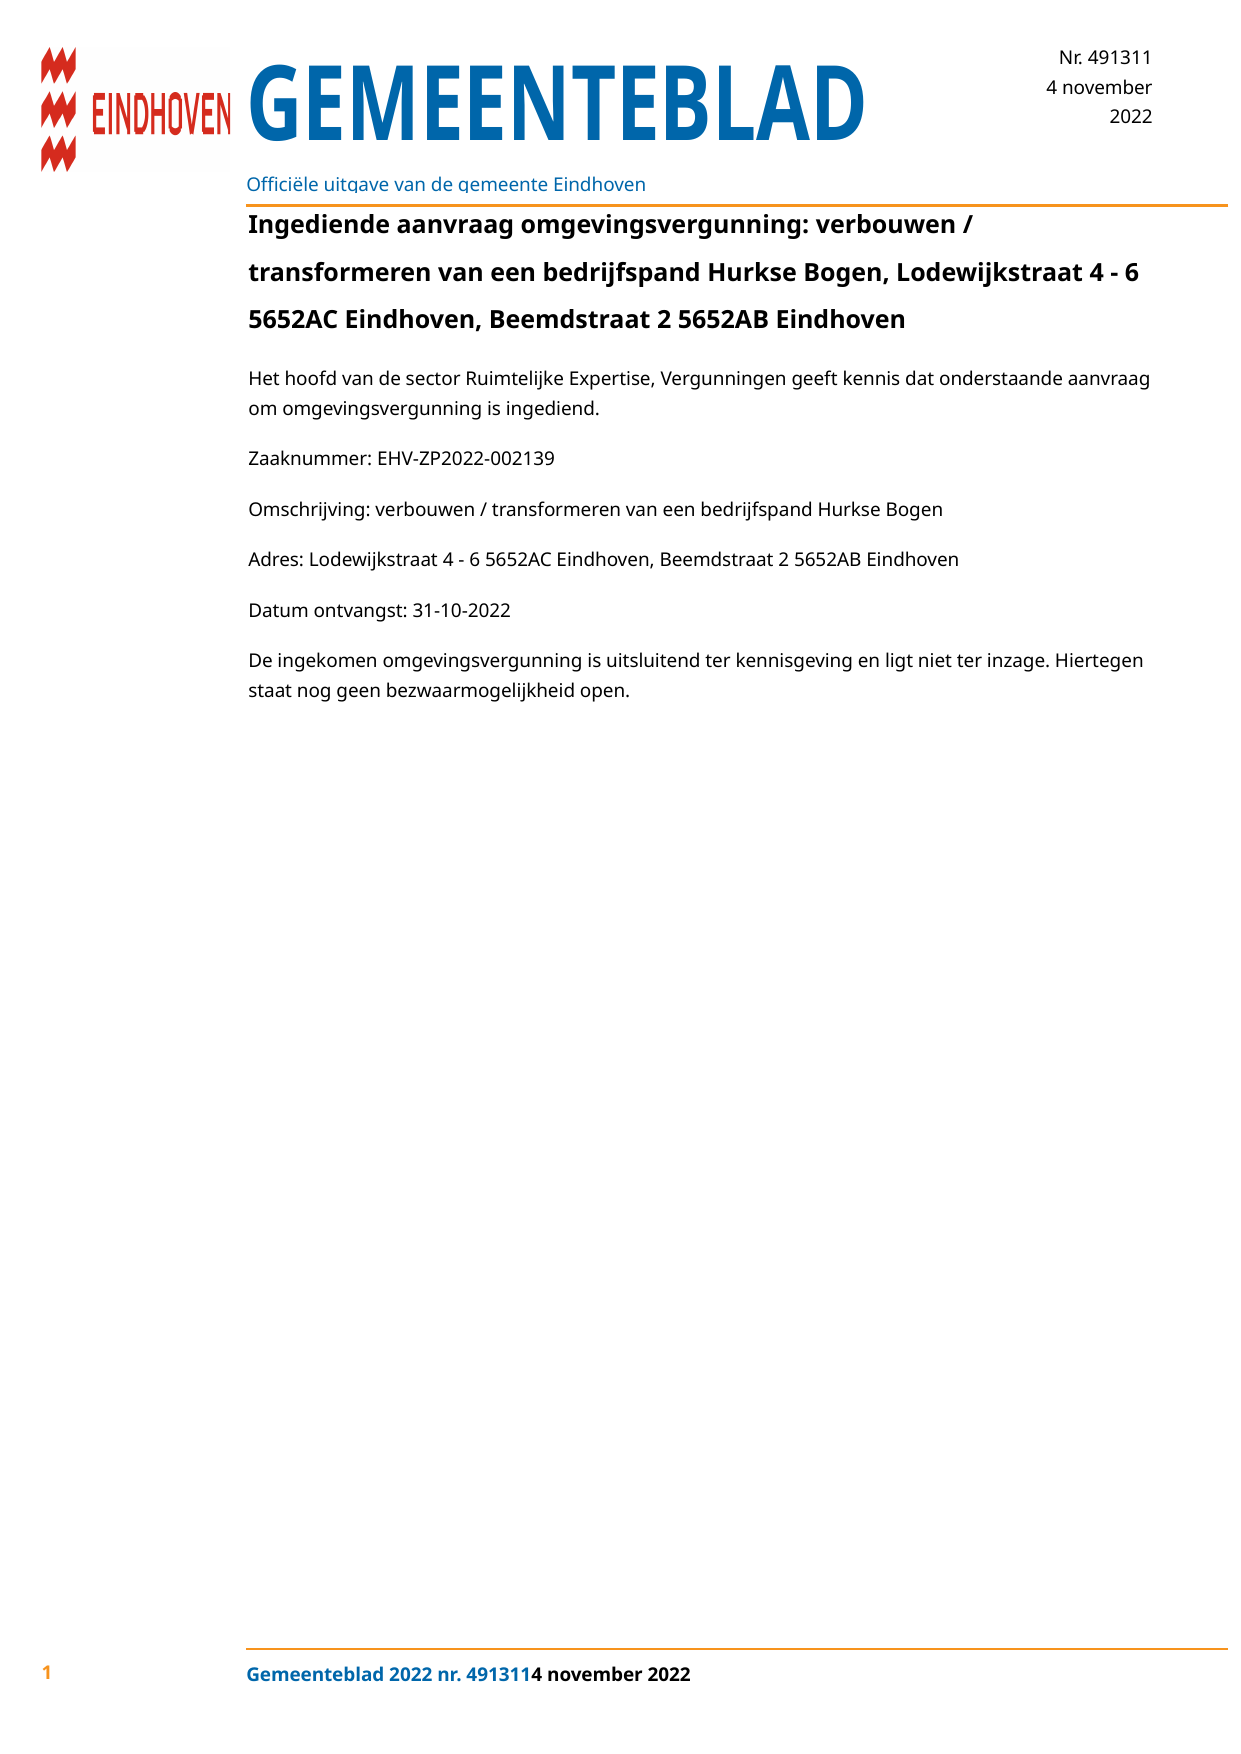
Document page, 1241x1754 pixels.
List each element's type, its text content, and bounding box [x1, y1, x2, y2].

text Zaaknummer: EHV-ZP2022-002139 [248, 446, 1152, 471]
text Adres: Lodewijkstraat 4 - 6 5652AC Eindhoven, Beemdstraat 2 5652AB Eindhoven [248, 546, 1152, 572]
text De ingekomen omgevingsvergunning is uitsluitend ter kennisgeving en ligt niet ter inzage. Hiertegen staat nog geen bezwaarmogelijkheid open. [248, 647, 1152, 702]
text Ingediende aanvraag omgevingsvergunning: verbouwen / transformeren van een bedrijfspand Hurkse Bogen, Lodewijkstraat 4 - 6 5652AC Eindhoven, Beemdstraat 2 5652AB Eindhoven [248, 207, 1152, 336]
picture [41, 47, 231, 172]
text Omschrijving: verbouwen / transformeren van een bedrijfspand Hurkse Bogen [248, 496, 1152, 522]
text Datum ontvangst: 31-10-2022 [248, 597, 1152, 622]
text Het hoofd van de sector Ruimtelijke Expertise, Vergunningen geeft kennis dat onderstaande aanvraag om omgevingsvergunning is ingediend. [248, 366, 1152, 421]
